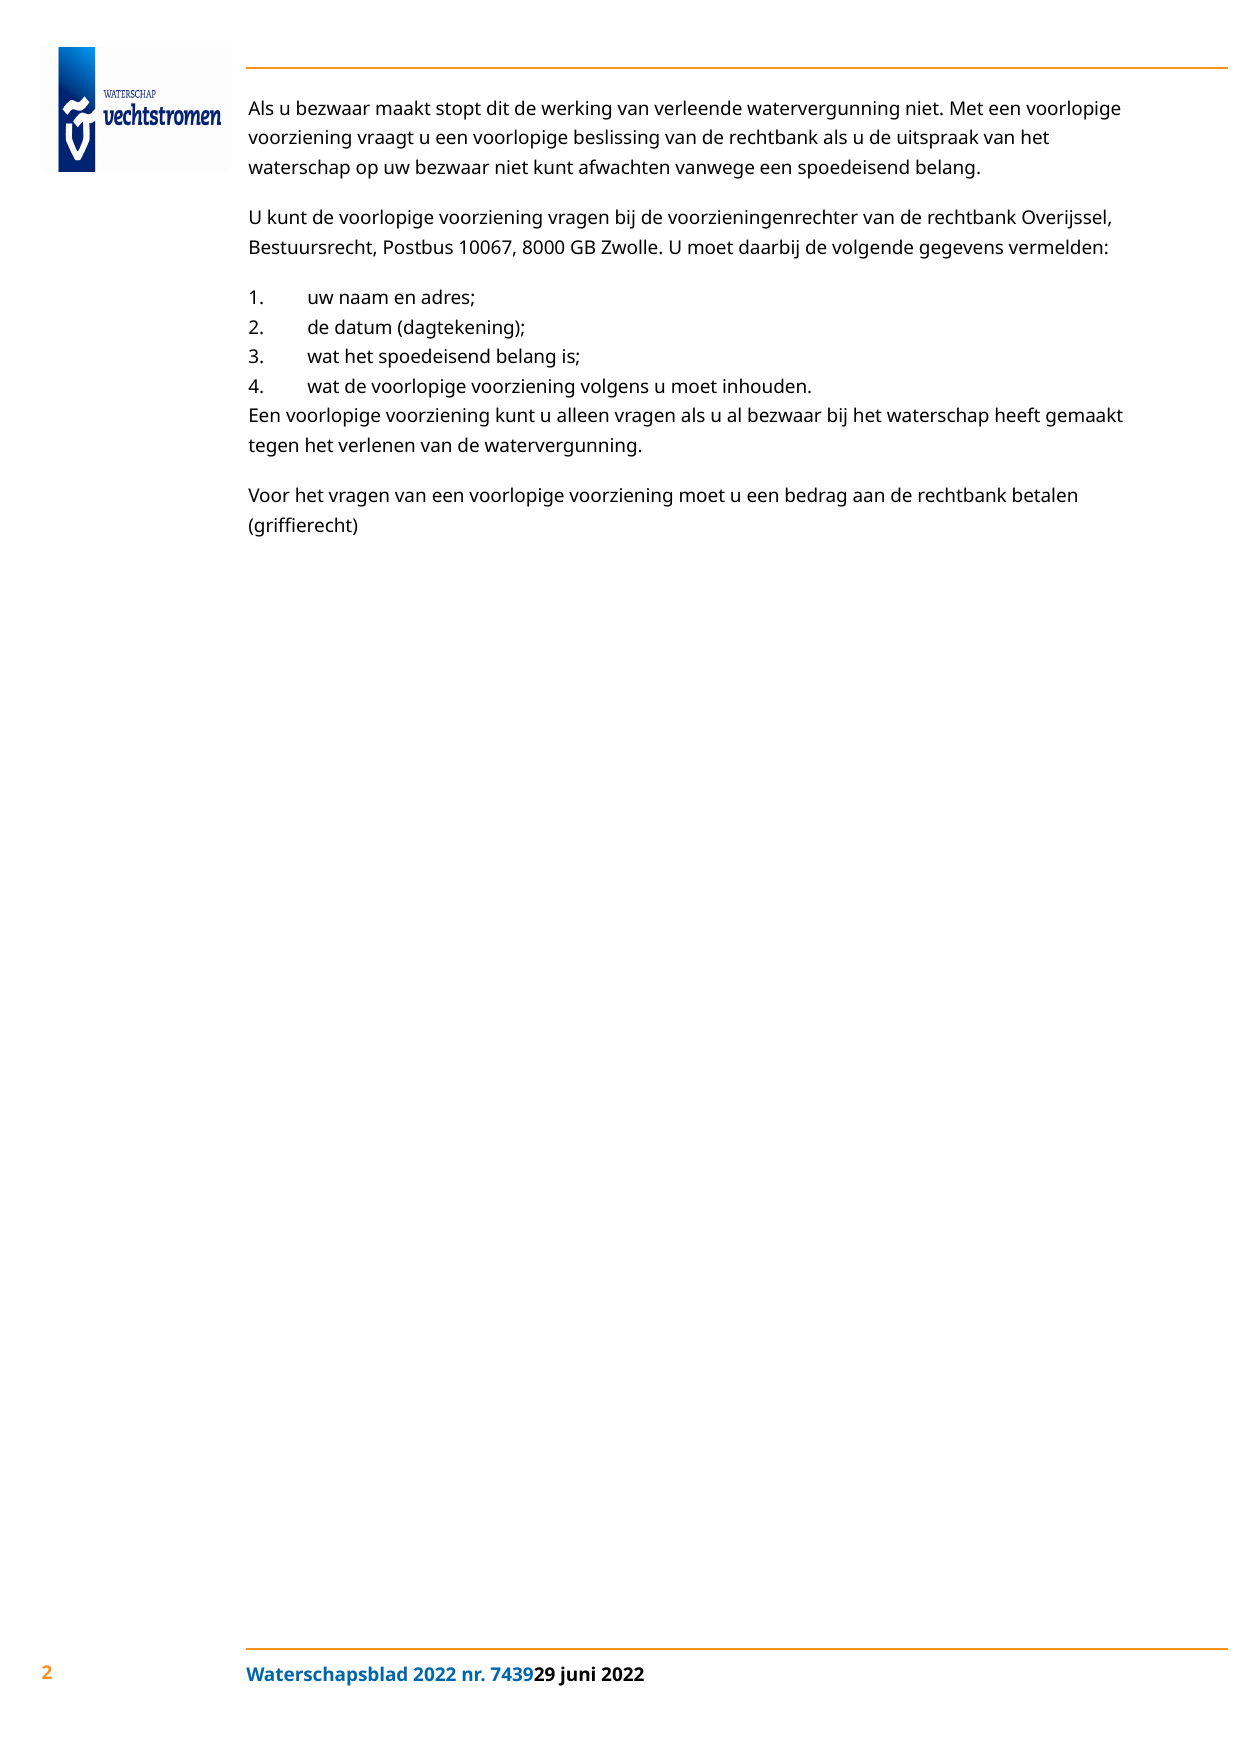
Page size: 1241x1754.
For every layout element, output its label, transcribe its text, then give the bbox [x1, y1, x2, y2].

text Voor het vragen van een voorlopige voorziening moet u een bedrag aan de rechtbank betalen (griffierecht) [248, 483, 1152, 538]
list wat het spoedeisend belang is; [248, 343, 1152, 369]
text Een voorlopige voorziening kunt u alleen vragen als u al bezwaar bij het waterschap heeft gemaakt tegen het verlenen van de watervergunning. [248, 403, 1152, 458]
text U kunt de voorlopige voorziening vragen bij de voorzieningenrechter van de rechtbank Overijssel, Bestuursrecht, Postbus 10067, 8000 GB Zwolle. U moet daarbij de volgende gegevens vermelden: [248, 204, 1152, 260]
picture [41, 47, 231, 172]
list uw naam en adres; [248, 284, 1152, 310]
list wat de voorlopige voorziening volgens u moet inhouden. [248, 373, 1152, 399]
text Als u bezwaar maakt stopt dit de werking van verleende watervergunning niet. Met een voorlopige voorziening vraagt u een voorlopige beslissing van de rechtbank als u de uitspraak van het waterschap op uw bezwaar niet kunt afwachten vanwege een spoedeisend belang. [248, 95, 1152, 180]
list de datum (dagtekening); [248, 314, 1152, 340]
